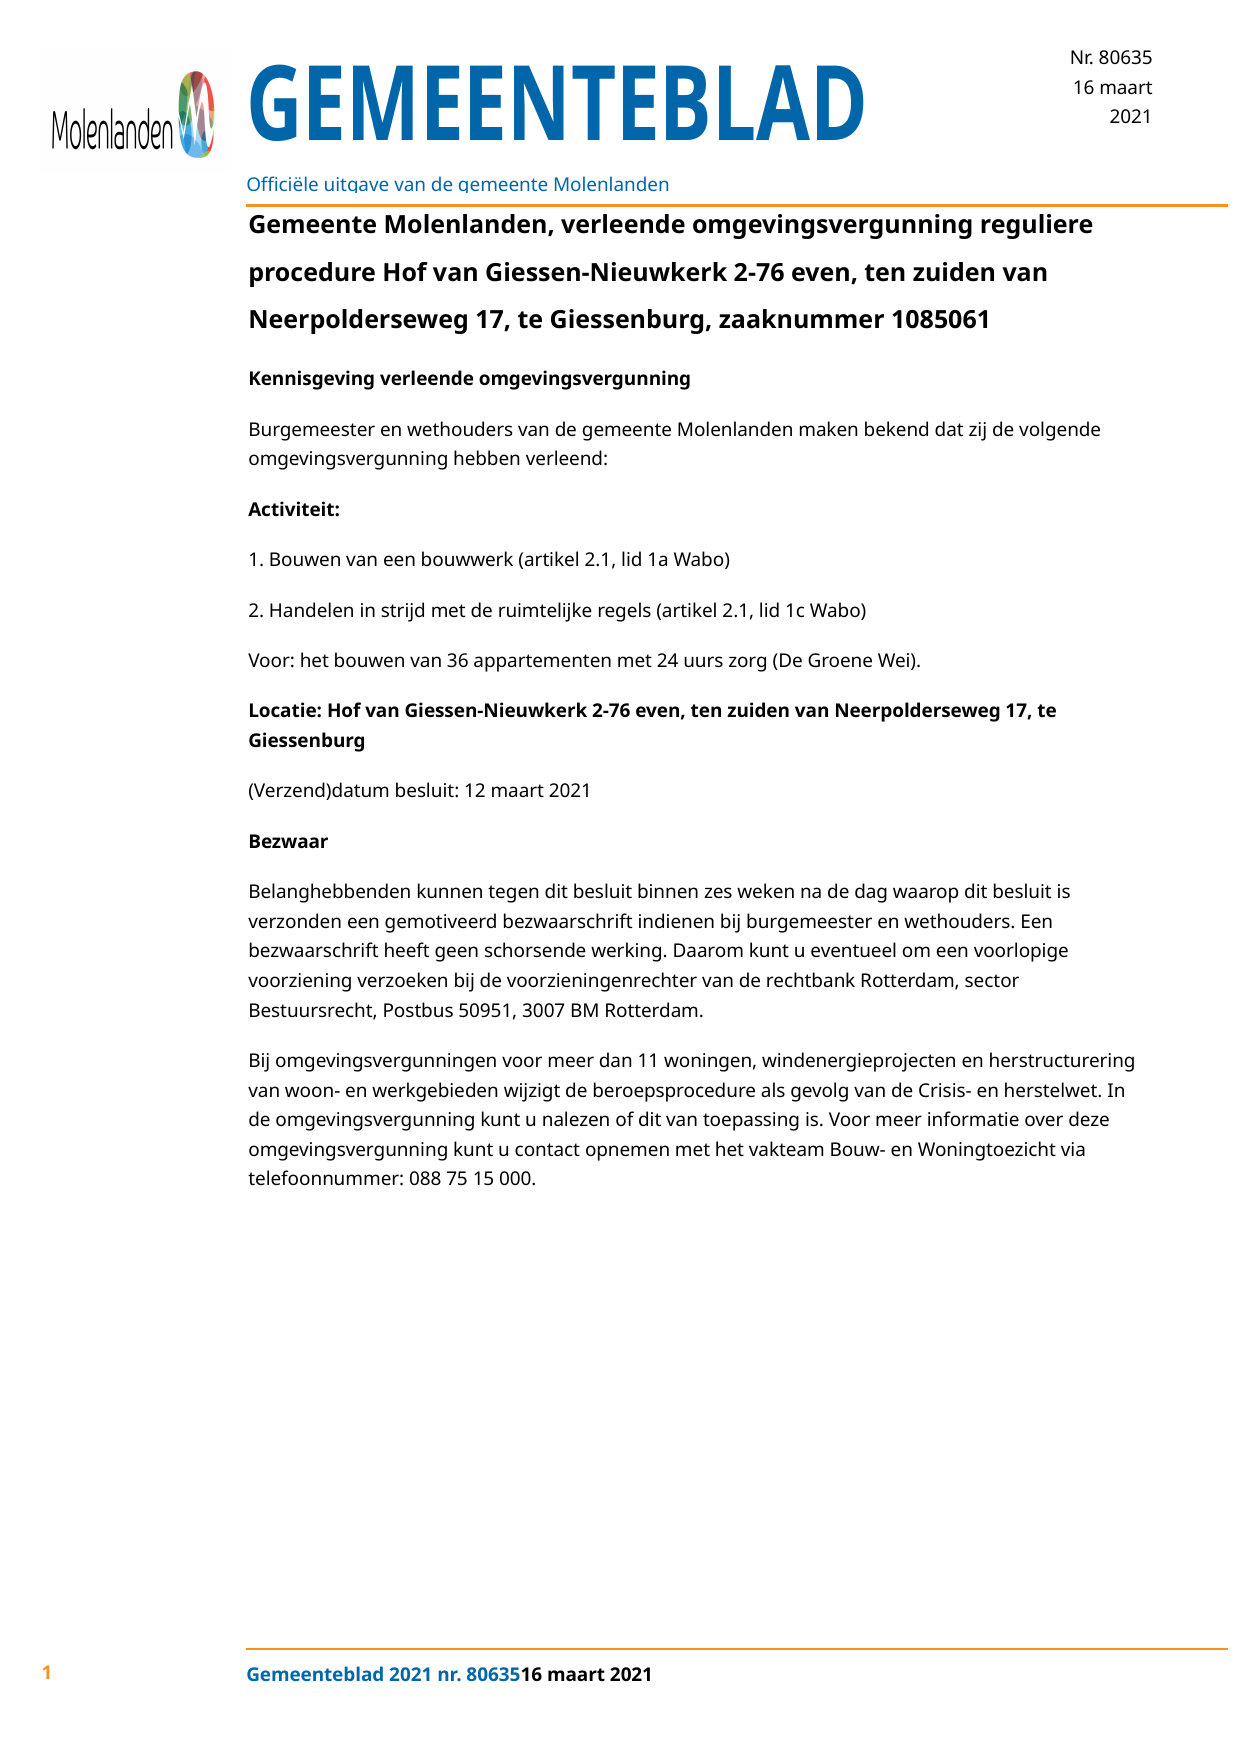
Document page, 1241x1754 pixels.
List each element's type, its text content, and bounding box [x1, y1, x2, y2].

text Kennisgeving verleende omgevingsvergunning [248, 366, 1152, 391]
text Voor: het bouwen van 36 appartementen met 24 uurs zorg (De Groene Wei). [248, 647, 1152, 673]
text Burgemeester en wethouders van de gemeente Molenlanden maken bekend dat zij de volgende omgevingsvergunning hebben verleend: [248, 416, 1152, 471]
text Gemeente Molenlanden, verleende omgevingsvergunning reguliere procedure Hof van Giessen-Nieuwkerk 2-76 even, ten zuiden van Neerpolderseweg 17, te Giessenburg, zaaknummer 1085061 [248, 207, 1152, 336]
text Bezwaar [248, 828, 1152, 854]
text 1. Bouwen van een bouwwerk (artikel 2.1, lid 1a Wabo) [248, 546, 1152, 572]
text Belanghebbenden kunnen tegen dit besluit binnen zes weken na de dag waarop dit besluit is verzonden een gemotiveerd bezwaarschrift indienen bij burgemeester en wethouders. Een bezwaarschrift heeft geen schorsende werking. Daarom kunt u eventueel om een voorlopige voorziening verzoeken bij de voorzieningenrechter van de rechtbank Rotterdam, sector Bestuursrecht, Postbus 50951, 3007 BM Rotterdam. [248, 878, 1152, 1022]
text Activiteit: [248, 496, 1152, 522]
text (Verzend)datum besluit: 12 maart 2021 [248, 778, 1152, 803]
picture [41, 47, 231, 172]
text Bij omgevingsvergunningen voor meer dan 11 woningen, windenergieprojecten en herstructurering van woon- en werkgebieden wijzigt de beroepsprocedure als gevolg van de Crisis- en herstelwet. In de omgevingsvergunning kunt u nalezen of dit van toepassing is. Voor meer informatie over deze omgevingsvergunning kunt u contact opnemen met het vakteam Bouw- en Woningtoezicht via telefoonnummer: 088 75 15 000. [248, 1047, 1152, 1191]
text 2. Handelen in strijd met de ruimtelijke regels (artikel 2.1, lid 1c Wabo) [248, 597, 1152, 622]
text Locatie: Hof van Giessen-Nieuwkerk 2-76 even, ten zuiden van Neerpolderseweg 17, te Giessenburg [248, 698, 1152, 753]
